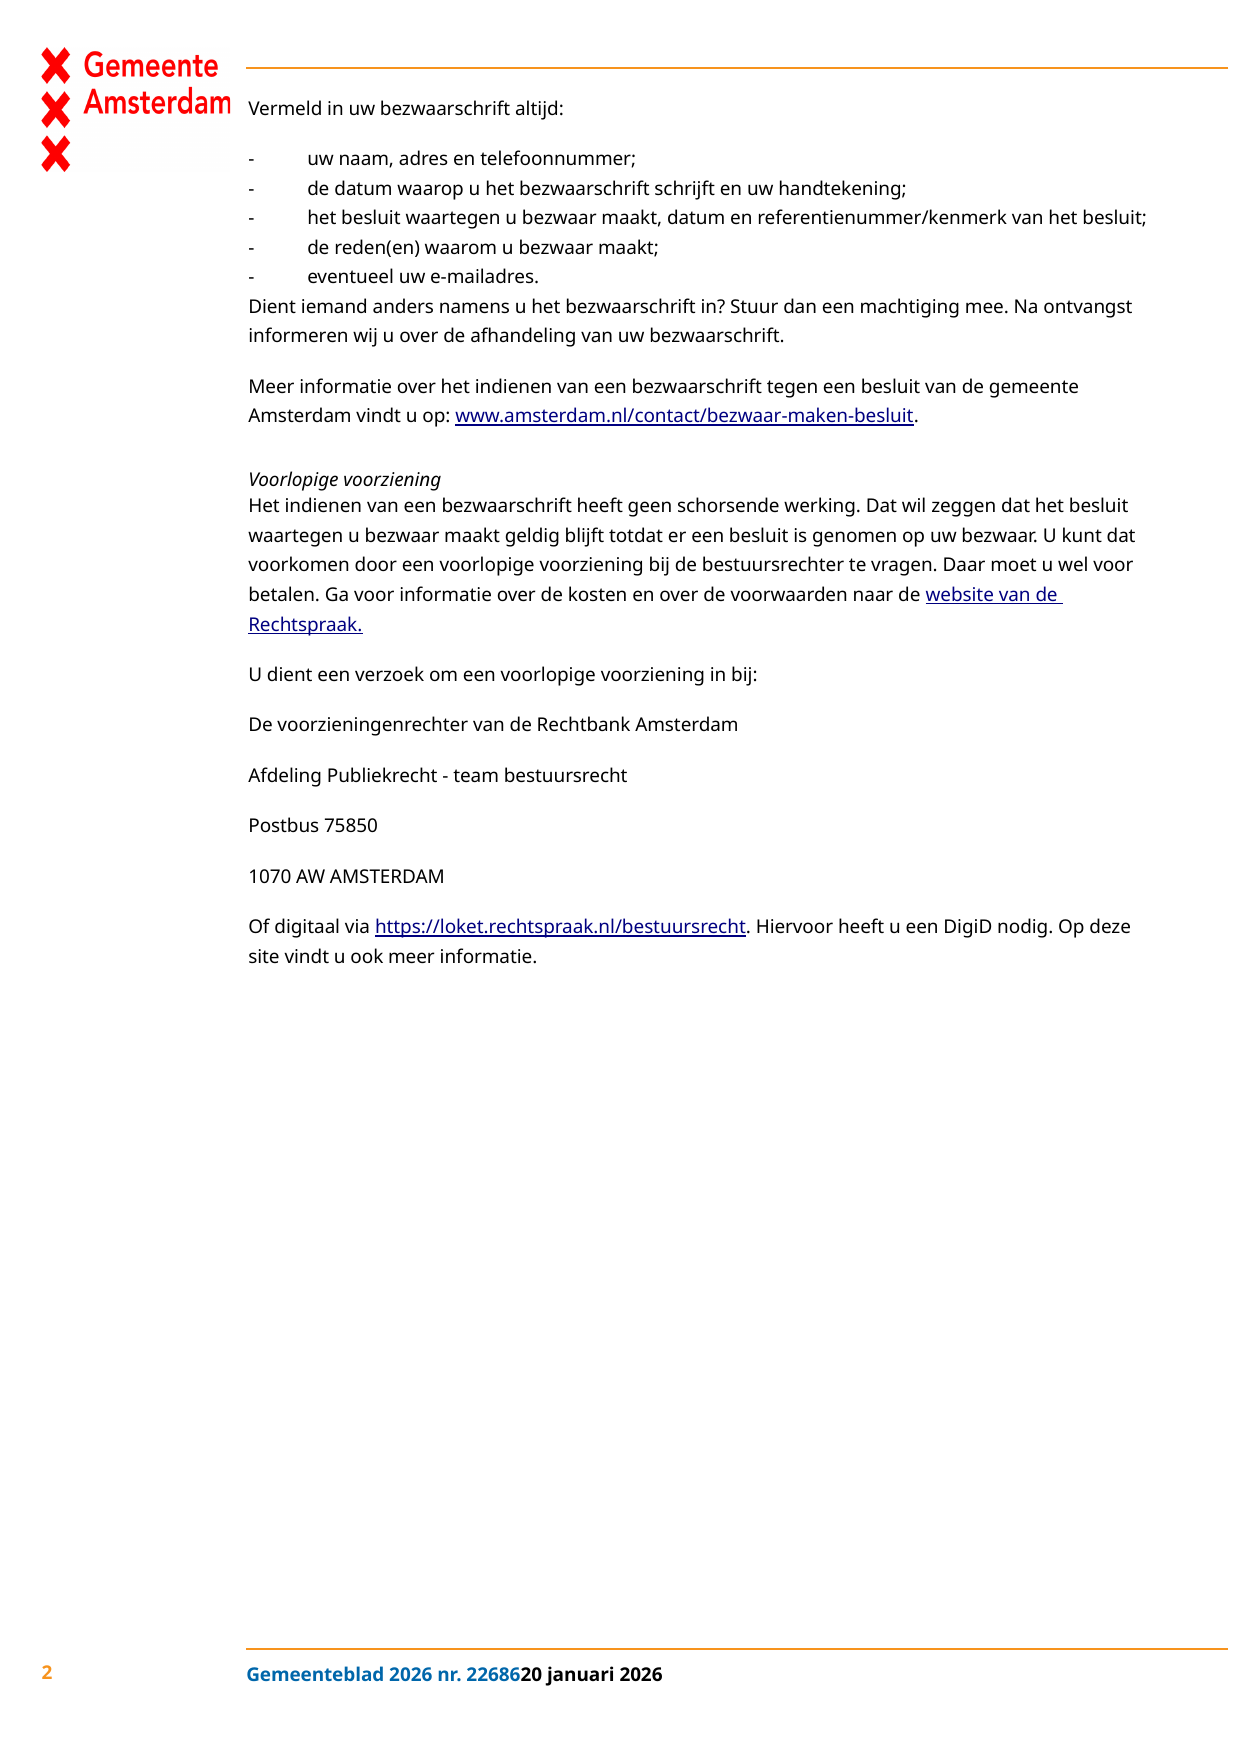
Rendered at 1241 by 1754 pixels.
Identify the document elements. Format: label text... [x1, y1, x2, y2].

picture [41, 47, 231, 172]
text Afdeling Publiekrecht - team bestuursrecht [248, 762, 1152, 788]
text Vermeld in uw bezwaarschrift altijd: [248, 95, 1152, 121]
list de reden(en) waarom u bezwaar maakt; [248, 234, 1152, 260]
text Postbus 75850 [248, 812, 1152, 838]
list eventueel uw e-mailadres. [248, 263, 1152, 289]
text Het indienen van een bezwaarschrift heeft geen schorsende werking. Dat wil zeggen dat het besluit waartegen u bezwaar maakt geldig blijft totdat er een besluit is genomen op uw bezwaar. U kunt dat voorkomen door een voorlopige voorziening bij de bestuursrechter te vragen. Daar moet u wel voor betalen. Ga voor informatie over de kosten en over de voorwaarden naar de website van de Rechtspraak. [248, 492, 1152, 636]
text Voorlopige voorziening [248, 467, 1152, 492]
text Meer informatie over het indienen van een bezwaarschrift tegen een besluit van de gemeente Amsterdam vindt u op: www.amsterdam.nl/contact/bezwaar-maken-besluit. [248, 373, 1152, 428]
text U dient een verzoek om een voorlopige voorziening in bij: [248, 661, 1152, 687]
text De voorzieningenrechter van de Rechtbank Amsterdam [248, 712, 1152, 737]
text Dient iemand anders namens u het bezwaarschrift in? Stuur dan een machtiging mee. Na ontvangst informeren wij u over de afhandeling van uw bezwaarschrift. [248, 293, 1152, 348]
text Of digitaal via https://loket.rechtspraak.nl/bestuursrecht. Hiervoor heeft u een DigiD nodig. Op deze site vindt u ook meer informatie. [248, 913, 1152, 968]
text 1070 AW AMSTERDAM [248, 863, 1152, 888]
list uw naam, adres en telefoonnummer; [248, 145, 1152, 171]
list de datum waarop u het bezwaarschrift schrijft en uw handtekening; [248, 175, 1152, 201]
list het besluit waartegen u bezwaar maakt, datum en referentienummer/kenmerk van het besluit; [248, 204, 1152, 230]
